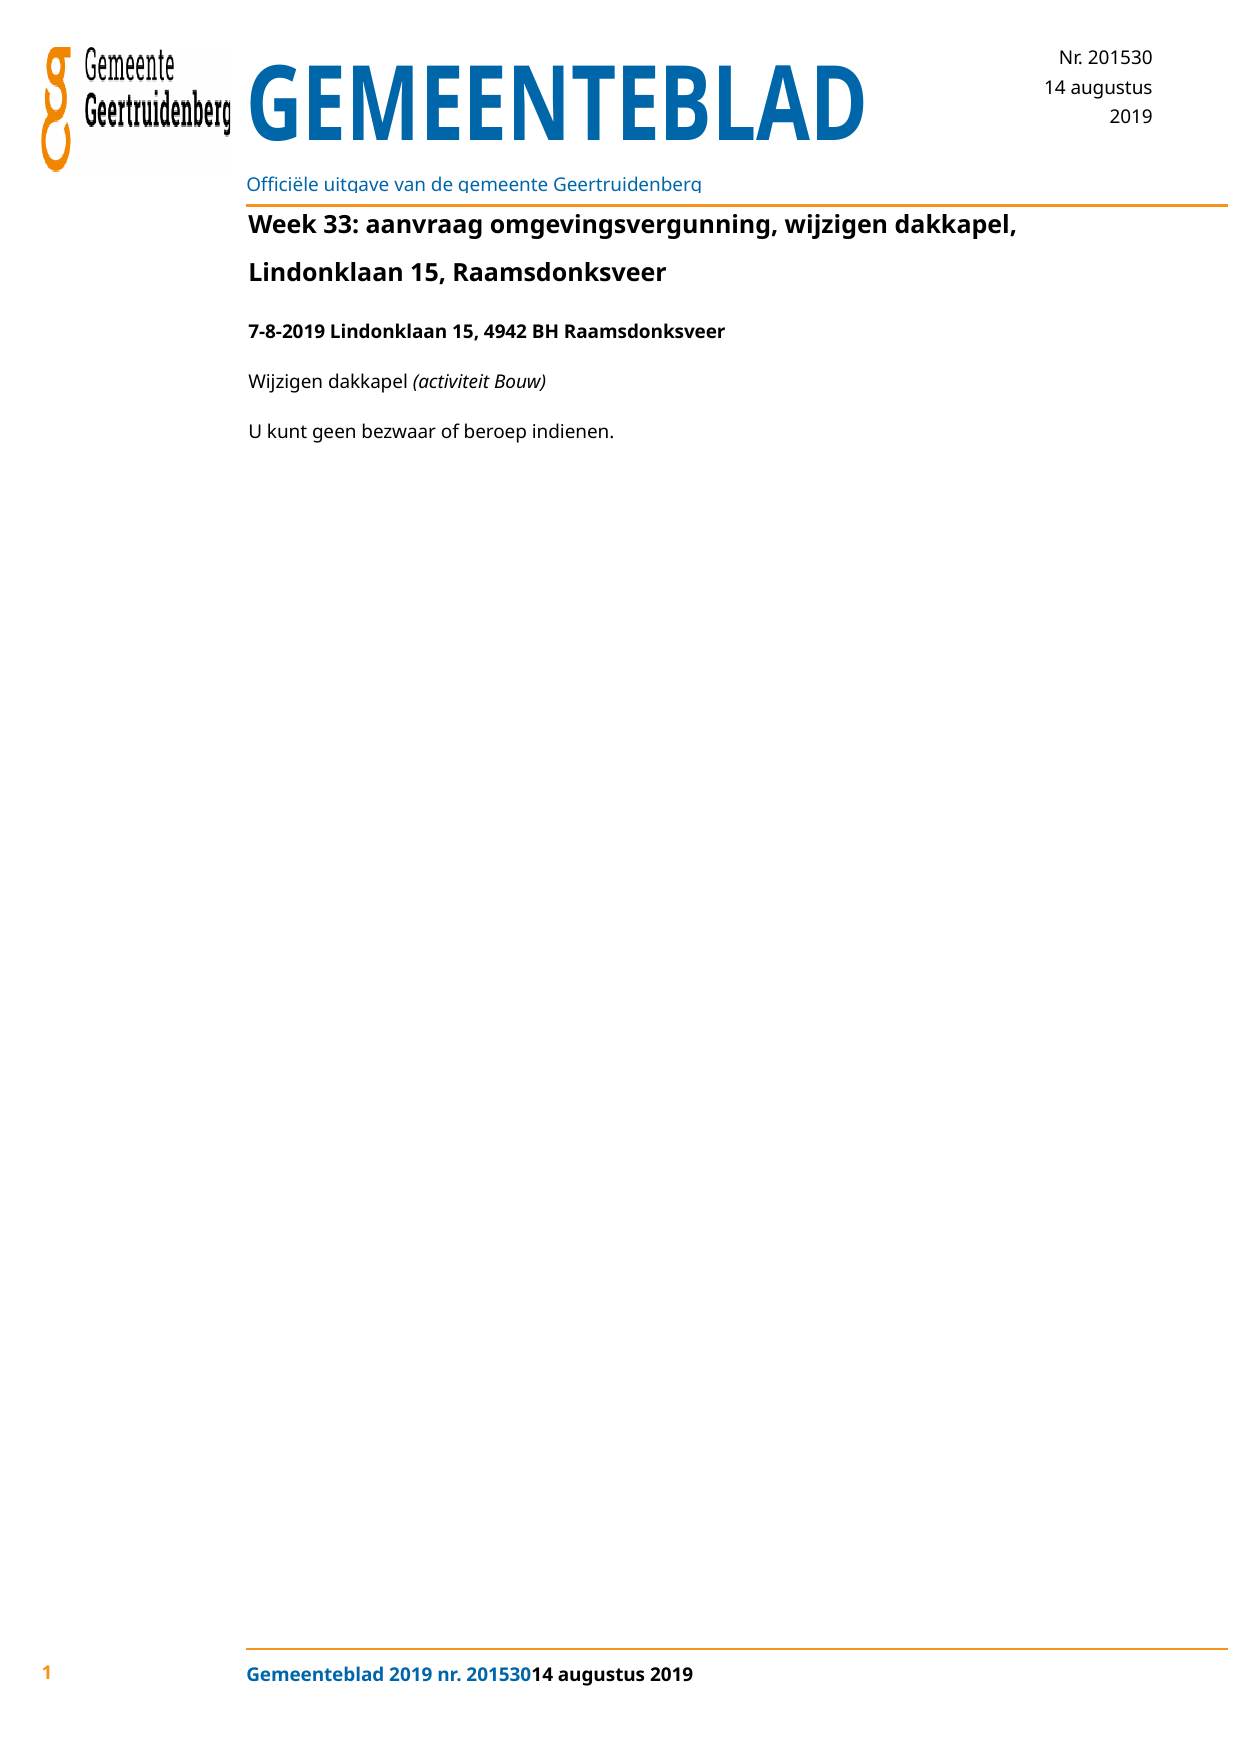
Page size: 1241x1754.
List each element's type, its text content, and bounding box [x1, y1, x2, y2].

picture [41, 47, 231, 172]
text U kunt geen bezwaar of beroep indienen. [248, 419, 1152, 444]
text 7-8-2019 Lindonklaan 15, 4942 BH Raamsdonksveer [248, 318, 1152, 344]
text Wijzigen dakkapel (activiteit Bouw) [248, 368, 1152, 394]
text Week 33: aanvraag omgevingsvergunning, wijzigen dakkapel, Lindonklaan 15, Raamsdonksveer [248, 207, 1152, 288]
